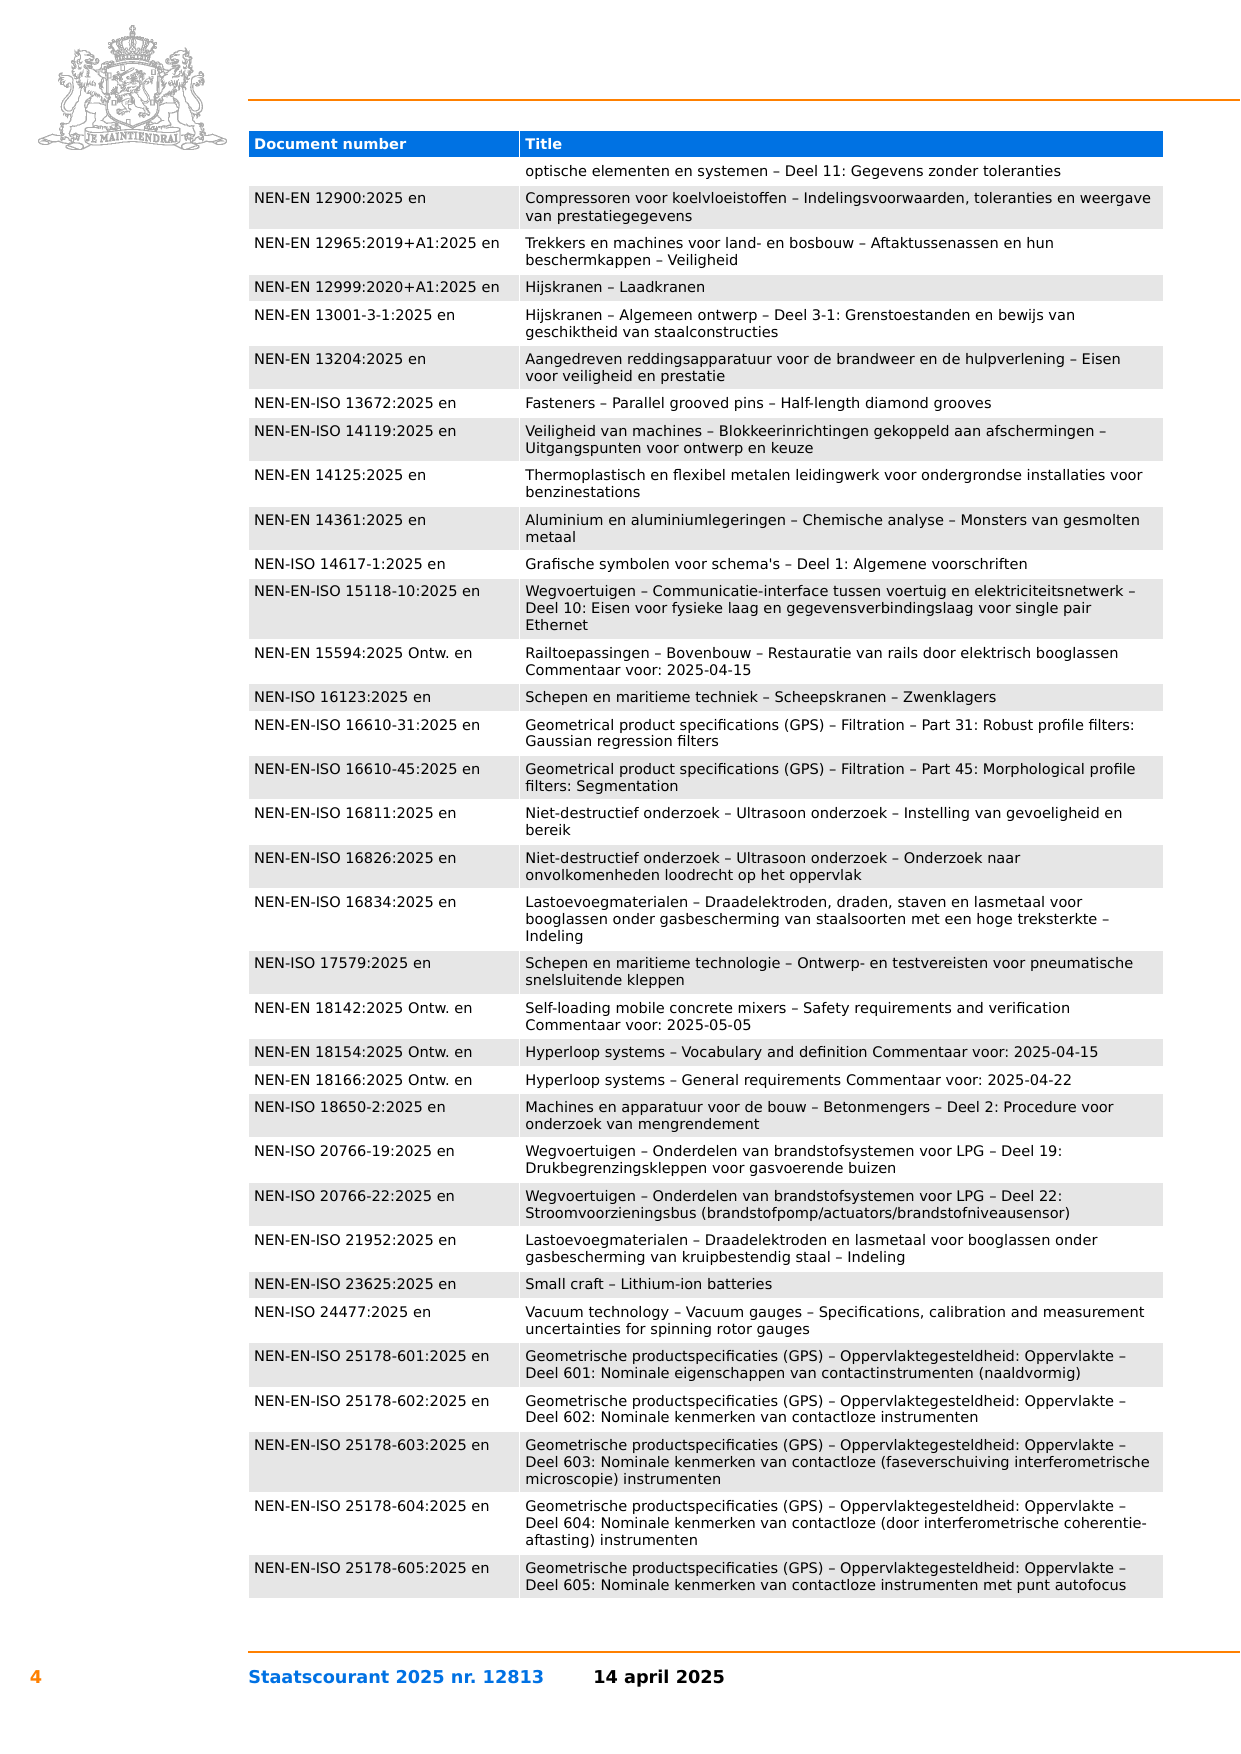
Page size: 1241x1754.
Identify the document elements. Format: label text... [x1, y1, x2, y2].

table_cell NEN-EN-ISO 13672:2025 en [249, 391, 519, 417]
table_cell NEN-EN 15594:2025 Ontw. en [249, 640, 519, 683]
table_cell Hijskranen – Laadkranen [520, 275, 1163, 301]
table_cell Geometrical product specifications (GPS) – Filtration – Part 45: Morphological profile filters: Segmentation [520, 756, 1163, 799]
table_cell NEN-ISO 24477:2025 en [249, 1299, 519, 1342]
table_cell NEN-EN 14125:2025 en [249, 463, 519, 506]
table_cell Lastoevoegmaterialen – Draadelektroden en lasmetaal voor booglassen onder gasbescherming van kruipbestendig staal – Indeling [520, 1227, 1163, 1271]
table_cell NEN-EN 14361:2025 en [249, 507, 519, 550]
table_cell Hijskranen – Algemeen ontwerp – Deel 3-1: Grenstoestanden en bewijs van geschiktheid van staalconstructies [520, 302, 1163, 345]
table_cell NEN-EN 13204:2025 en [249, 346, 519, 389]
table_cell NEN-EN-ISO 25178-603:2025 en [249, 1432, 519, 1492]
table_cell Lastoevoegmaterialen – Draadelektroden, draden, staven en lasmetaal voor booglassen onder gasbescherming van staalsoorten met een hoge treksterkte – Indeling [520, 889, 1163, 949]
table_cell optische elementen en systemen – Deel 11: Gegevens zonder toleranties [520, 158, 1163, 185]
table_cell Schepen en maritieme technologie – Ontwerp- en testvereisten voor pneumatische snelsluitende kleppen [520, 951, 1163, 994]
table_cell NEN-EN 12900:2025 en [249, 186, 519, 229]
table_cell NEN-EN-ISO 15118-10:2025 en [249, 579, 519, 639]
table_cell NEN-ISO 18650-2:2025 en [249, 1094, 519, 1137]
table_cell NEN-EN-ISO 25178-601:2025 en [249, 1343, 519, 1387]
table_cell Self-loading mobile concrete mixers – Safety requirements and verification Commentaar voor: 2025-05-05 [520, 995, 1163, 1038]
table_cell Hyperloop systems – General requirements Commentaar voor: 2025-04-22 [520, 1067, 1163, 1093]
table_cell NEN-EN 12965:2019+A1:2025 en [249, 230, 519, 273]
table_cell Vacuum technology – Vacuum gauges – Specifications, calibration and measurement uncertainties for spinning rotor gauges [520, 1299, 1163, 1342]
table_cell NEN-ISO 16123:2025 en [249, 684, 519, 711]
table_cell NEN-EN-ISO 16811:2025 en [249, 800, 519, 844]
table_cell NEN-EN 13001-3-1:2025 en [249, 302, 519, 345]
table_cell Geometrische productspecificaties (GPS) – Oppervlaktegesteldheid: Oppervlakte – Deel 603: Nominale kenmerken van contactloze (faseverschuiving interferometrische microscopie) instrumenten [520, 1432, 1163, 1492]
picture [38, 25, 227, 150]
table_cell Fasteners – Parallel grooved pins – Half-length diamond grooves [520, 391, 1163, 417]
table_cell NEN-EN-ISO 25178-605:2025 en [249, 1555, 519, 1598]
table_cell NEN-EN-ISO 16610-31:2025 en [249, 712, 519, 755]
table_cell Wegvoertuigen – Communicatie-interface tussen voertuig en elektriciteitsnetwerk – Deel 10: Eisen voor fysieke laag en gegevensverbindingslaag voor single pair Ethernet [520, 579, 1163, 639]
table_cell NEN-EN-ISO 25178-602:2025 en [249, 1388, 519, 1431]
table_cell Schepen en maritieme techniek – Scheepskranen – Zwenklagers [520, 684, 1163, 711]
table_cell Wegvoertuigen – Onderdelen van brandstofsystemen voor LPG – Deel 19: Drukbegrenzingskleppen voor gasvoerende buizen [520, 1139, 1163, 1182]
table_cell NEN-EN 18154:2025 Ontw. en [249, 1039, 519, 1066]
table_cell Trekkers en machines voor land- en bosbouw – Aftaktussenassen en hun beschermkappen – Veiligheid [520, 230, 1163, 273]
table_cell Geometrical product specifications (GPS) – Filtration – Part 31: Robust profile filters: Gaussian regression filters [520, 712, 1163, 755]
table_cell Veiligheid van machines – Blokkeerinrichtingen gekoppeld aan afschermingen – Uitgangspunten voor ontwerp en keuze [520, 418, 1163, 461]
table_cell Small craft – Lithium-ion batteries [520, 1272, 1163, 1298]
table_cell Railtoepassingen – Bovenbouw – Restauratie van rails door elektrisch booglassen Commentaar voor: 2025-04-15 [520, 640, 1163, 683]
table_cell NEN-EN 18142:2025 Ontw. en [249, 995, 519, 1038]
table_cell NEN-ISO 20766-22:2025 en [249, 1183, 519, 1226]
table_cell NEN-ISO 17579:2025 en [249, 951, 519, 994]
table_cell NEN-EN-ISO 16610-45:2025 en [249, 756, 519, 799]
table_cell Geometrische productspecificaties (GPS) – Oppervlaktegesteldheid: Oppervlakte – Deel 601: Nominale eigenschappen van contactinstrumenten (naaldvormig) [520, 1343, 1163, 1387]
table_cell NEN-EN 12999:2020+A1:2025 en [249, 275, 519, 301]
table_cell Hyperloop systems – Vocabulary and definition Commentaar voor: 2025-04-15 [520, 1039, 1163, 1066]
table_cell Thermoplastisch en flexibel metalen leidingwerk voor ondergrondse installaties voor benzinestations [520, 463, 1163, 506]
table_cell Compressoren voor koelvloeistoffen – Indelingsvoorwaarden, toleranties en weergave van prestatiegegevens [520, 186, 1163, 229]
table_cell NEN-EN-ISO 16834:2025 en [249, 889, 519, 949]
table_cell NEN-EN-ISO 25178-604:2025 en [249, 1494, 519, 1554]
table_cell NEN-ISO 14617-1:2025 en [249, 551, 519, 577]
table_cell Grafische symbolen voor schema's – Deel 1: Algemene voorschriften [520, 551, 1163, 577]
table_cell NEN-EN-ISO 14119:2025 en [249, 418, 519, 461]
table_cell Geometrische productspecificaties (GPS) – Oppervlaktegesteldheid: Oppervlakte – Deel 604: Nominale kenmerken van contactloze (door interferometrische coherentie-aftasting) instrumenten [520, 1494, 1163, 1554]
table_cell NEN-ISO 20766-19:2025 en [249, 1139, 519, 1182]
table_cell Geometrische productspecificaties (GPS) – Oppervlaktegesteldheid: Oppervlakte – Deel 602: Nominale kenmerken van contactloze instrumenten [520, 1388, 1163, 1431]
table_cell NEN-EN-ISO 16826:2025 en [249, 845, 519, 888]
table_cell Machines en apparatuur voor de bouw – Betonmengers – Deel 2: Procedure voor onderzoek van mengrendement [520, 1094, 1163, 1137]
table_cell Niet-destructief onderzoek – Ultrasoon onderzoek – Onderzoek naar onvolkomenheden loodrecht op het oppervlak [520, 845, 1163, 888]
table_header Document number [249, 131, 519, 157]
table_cell Wegvoertuigen – Onderdelen van brandstofsystemen voor LPG – Deel 22: Stroomvoorzieningsbus (brandstofpomp/actuators/brandstofniveausensor) [520, 1183, 1163, 1226]
table_cell Geometrische productspecificaties (GPS) – Oppervlaktegesteldheid: Oppervlakte – Deel 605: Nominale kenmerken van contactloze instrumenten met punt autofocus [520, 1555, 1163, 1598]
table_cell NEN-EN 18166:2025 Ontw. en [249, 1067, 519, 1093]
table_header Title [520, 131, 1163, 157]
table_cell Niet-destructief onderzoek – Ultrasoon onderzoek – Instelling van gevoeligheid en bereik [520, 800, 1163, 844]
table_cell Aangedreven reddingsapparatuur voor de brandweer en de hulpverlening – Eisen voor veiligheid en prestatie [520, 346, 1163, 389]
table_cell NEN-EN-ISO 21952:2025 en [249, 1227, 519, 1271]
table_cell Aluminium en aluminiumlegeringen – Chemische analyse – Monsters van gesmolten metaal [520, 507, 1163, 550]
table_cell NEN-EN-ISO 23625:2025 en [249, 1272, 519, 1298]
table_cell [249, 158, 519, 185]
